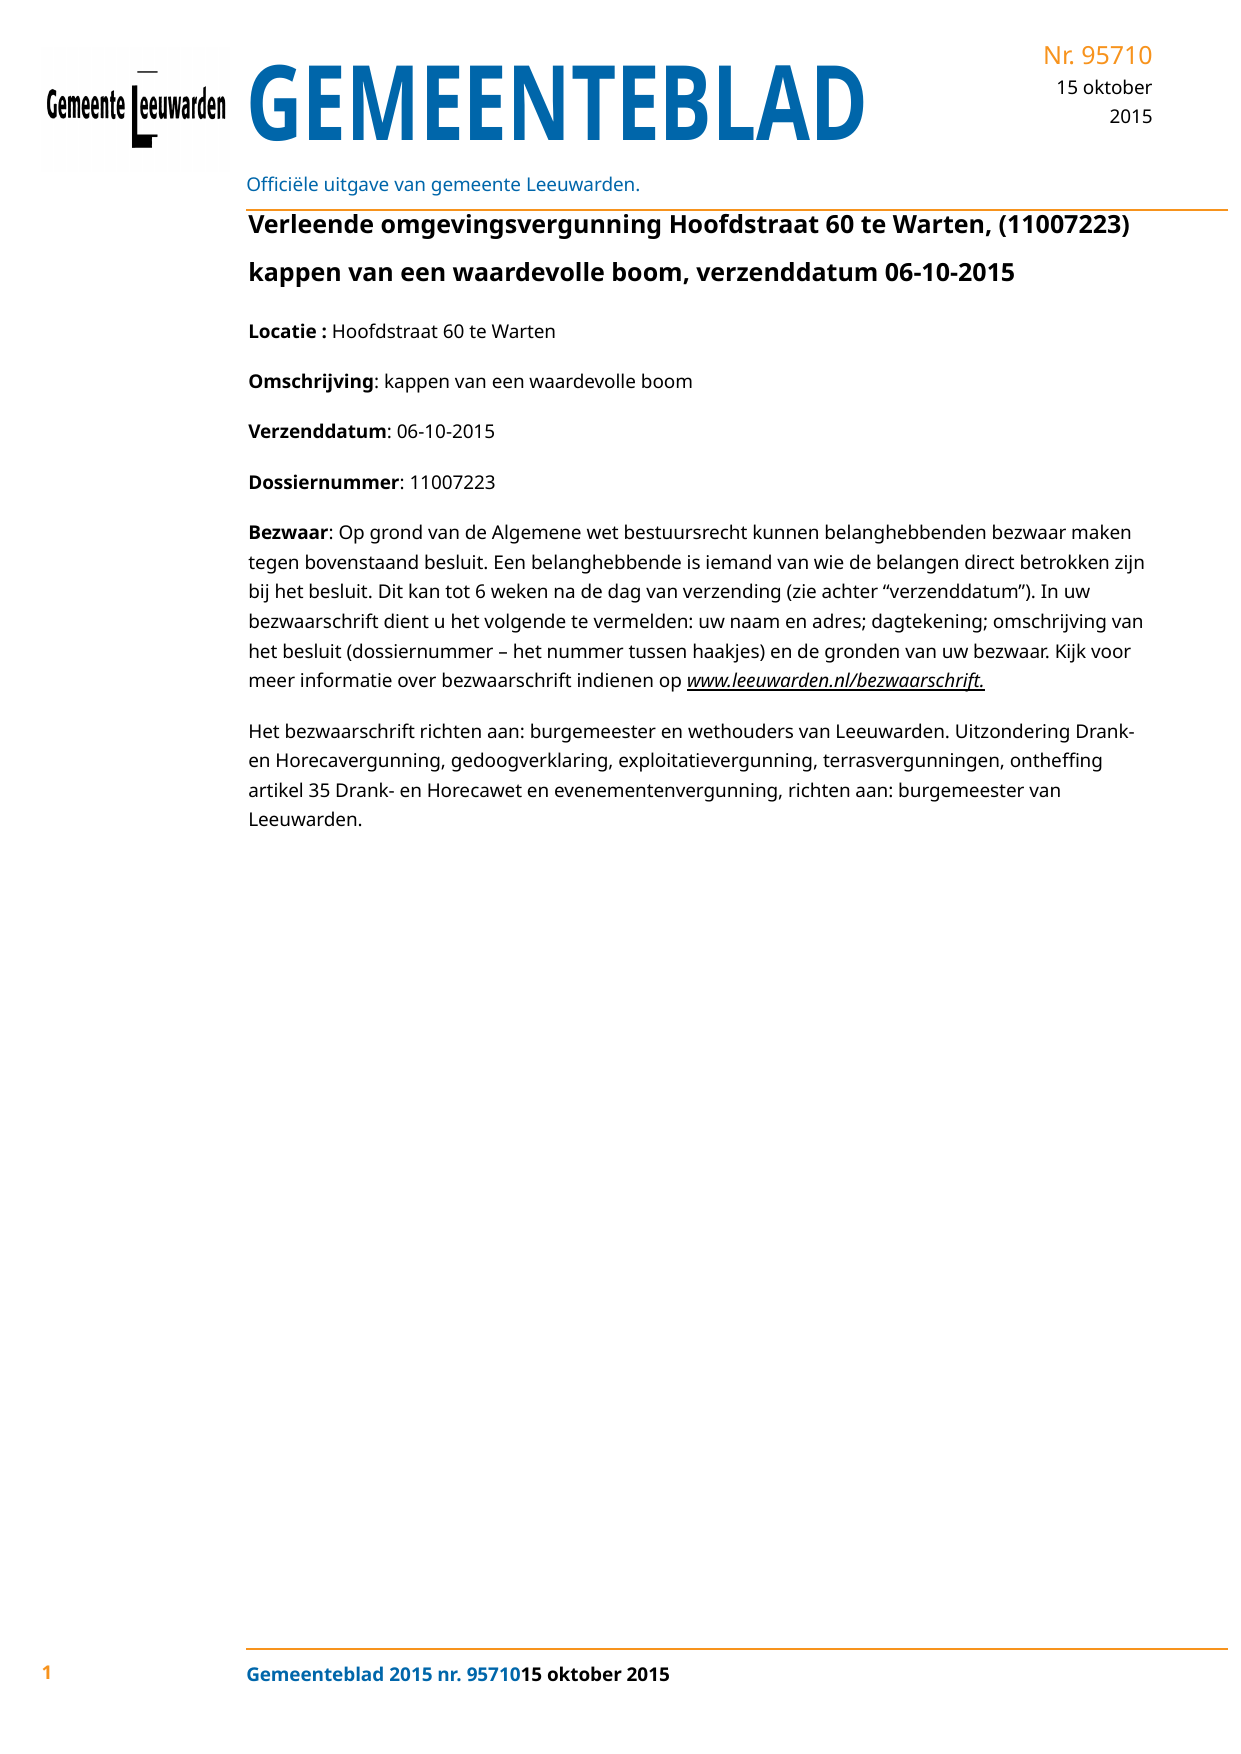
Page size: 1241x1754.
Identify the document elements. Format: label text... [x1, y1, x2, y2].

text Dossiernummer: 11007223 [248, 469, 1152, 495]
text Omschrijving: kappen van een waardevolle boom [248, 368, 1152, 394]
text Verleende omgevingsvergunning Hoofdstraat 60 te Warten, (11007223) kappen van een waardevolle boom, verzenddatum 06-10-2015 [248, 211, 1152, 288]
text Bezwaar: Op grond van de Algemene wet bestuursrecht kunnen belanghebbenden bezwaar maken tegen bovenstaand besluit. Een belanghebbende is iemand van wie de belangen direct betrokken zijn bij het besluit. Dit kan tot 6 weken na de dag van verzending (zie achter “verzenddatum”). In uw bezwaarschrift dient u het volgende te vermelden: uw naam en adres; dagtekening; omschrijving van het besluit (dossiernummer – het nummer tussen haakjes) en de gronden van uw bezwaar. Kijk voor meer informatie over bezwaarschrift indienen op www.leeuwarden.nl/bezwaarschrift. [248, 519, 1152, 693]
picture [41, 47, 231, 172]
text Locatie : Hoofdstraat 60 te Warten [248, 318, 1152, 344]
text Het bezwaarschrift richten aan: burgemeester en wethouders van Leeuwarden. Uitzondering Drank- en Horecavergunning, gedoogverklaring, exploitatievergunning, terrasvergunningen, ontheffing artikel 35 Drank- en Horecawet en evenementenvergunning, richten aan: burgemeester van Leeuwarden. [248, 718, 1152, 832]
text Verzenddatum: 06-10-2015 [248, 419, 1152, 444]
